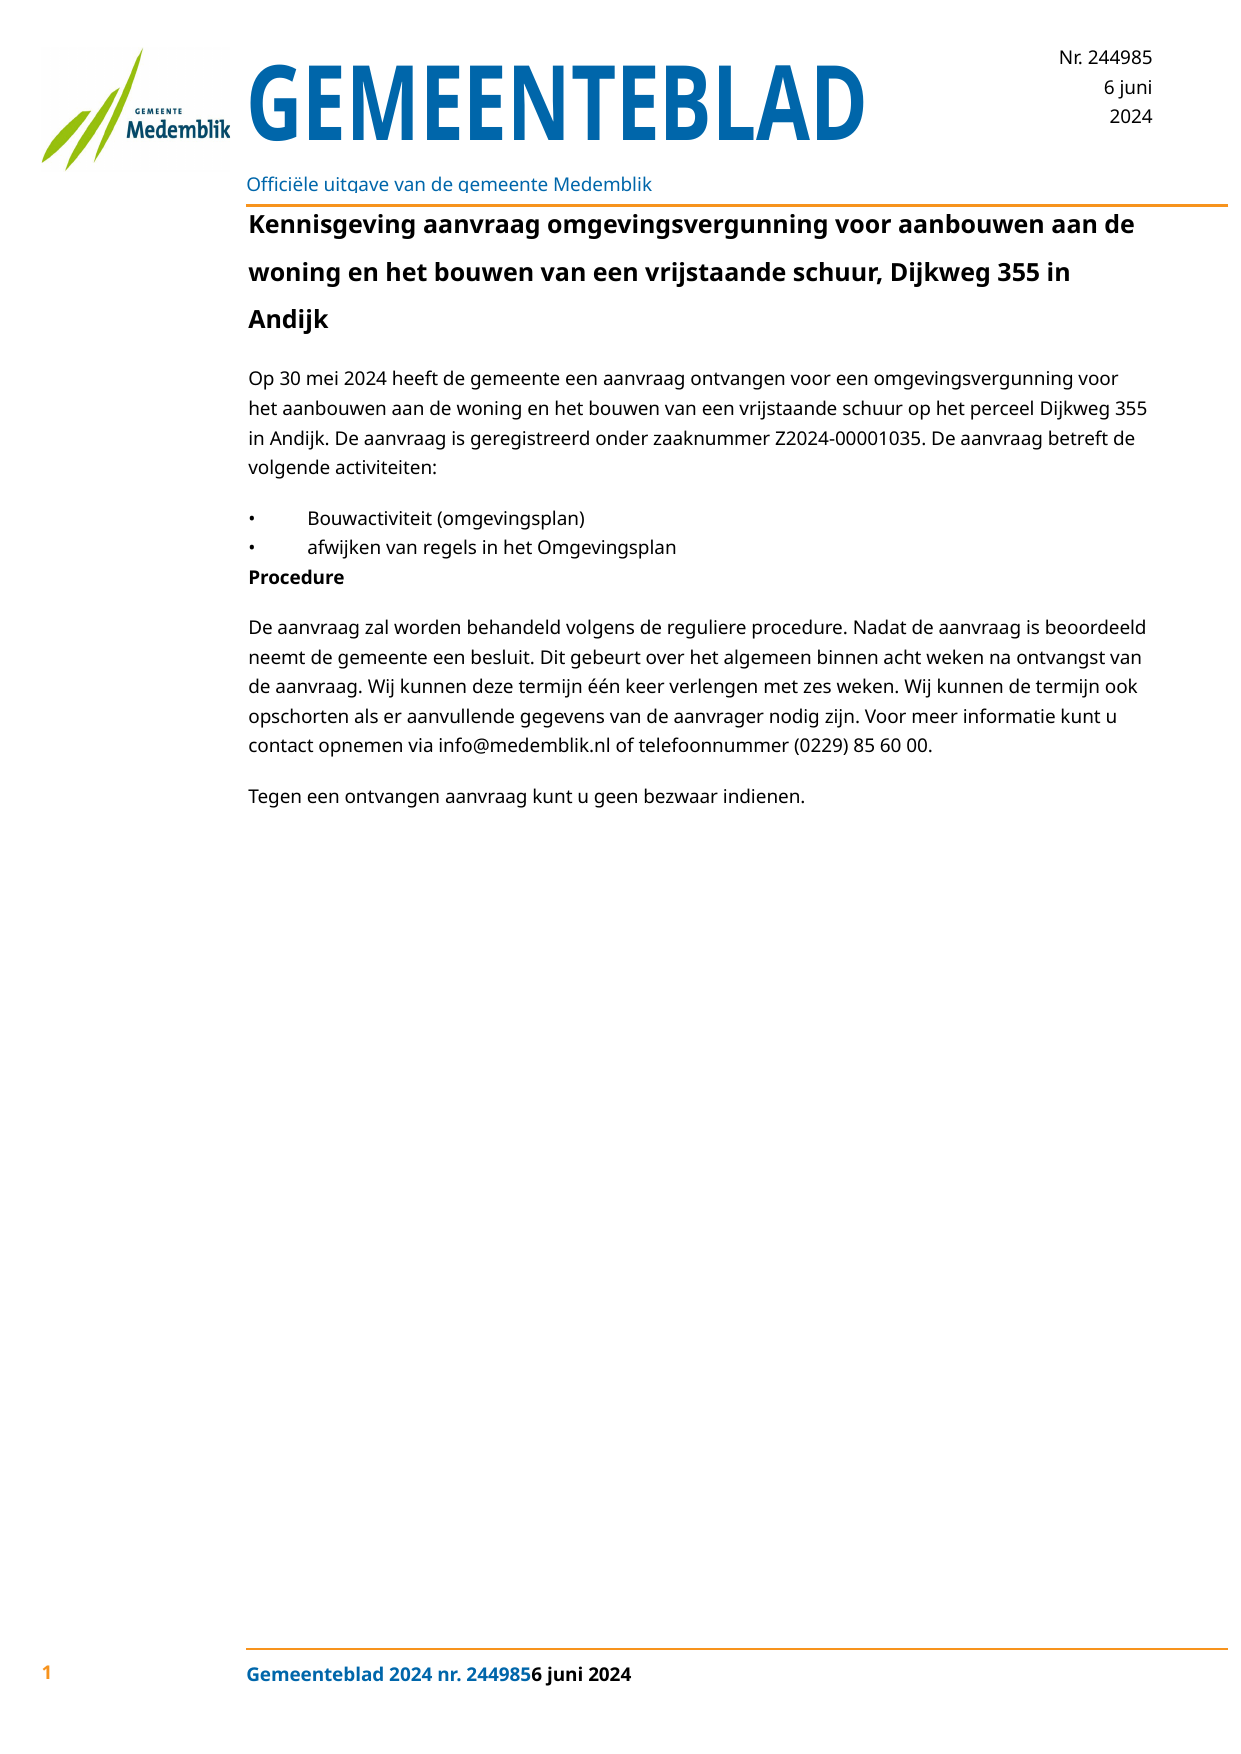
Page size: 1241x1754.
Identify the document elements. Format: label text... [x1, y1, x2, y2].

text Procedure [248, 564, 1152, 589]
list afwijken van regels in het Omgevingsplan [248, 534, 1152, 560]
list Bouwactiviteit (omgevingsplan) [248, 505, 1152, 530]
text Tegen een ontvangen aanvraag kunt u geen bezwaar indienen. [248, 783, 1152, 809]
text De aanvraag zal worden behandeld volgens de reguliere procedure. Nadat de aanvraag is beoordeeld neemt de gemeente een besluit. Dit gebeurt over het algemeen binnen acht weken na ontvangst van de aanvraag. Wij kunnen deze termijn één keer verlengen met zes weken. Wij kunnen de termijn ook opschorten als er aanvullende gegevens van de aanvrager nodig zijn. Voor meer informatie kunt u contact opnemen via info@medemblik.nl of telefoonnummer (0229) 85 60 00. [248, 614, 1152, 758]
text Op 30 mei 2024 heeft de gemeente een aanvraag ontvangen voor een omgevingsvergunning voor het aanbouwen aan de woning en het bouwen van een vrijstaande schuur op het perceel Dijkweg 355 in Andijk. De aanvraag is geregistreerd onder zaaknummer Z2024-00001035. De aanvraag betreft de volgende activiteiten: [248, 366, 1152, 480]
text Kennisgeving aanvraag omgevingsvergunning voor aanbouwen aan de woning en het bouwen van een vrijstaande schuur, Dijkweg 355 in Andijk [248, 207, 1152, 336]
picture [41, 47, 231, 172]
